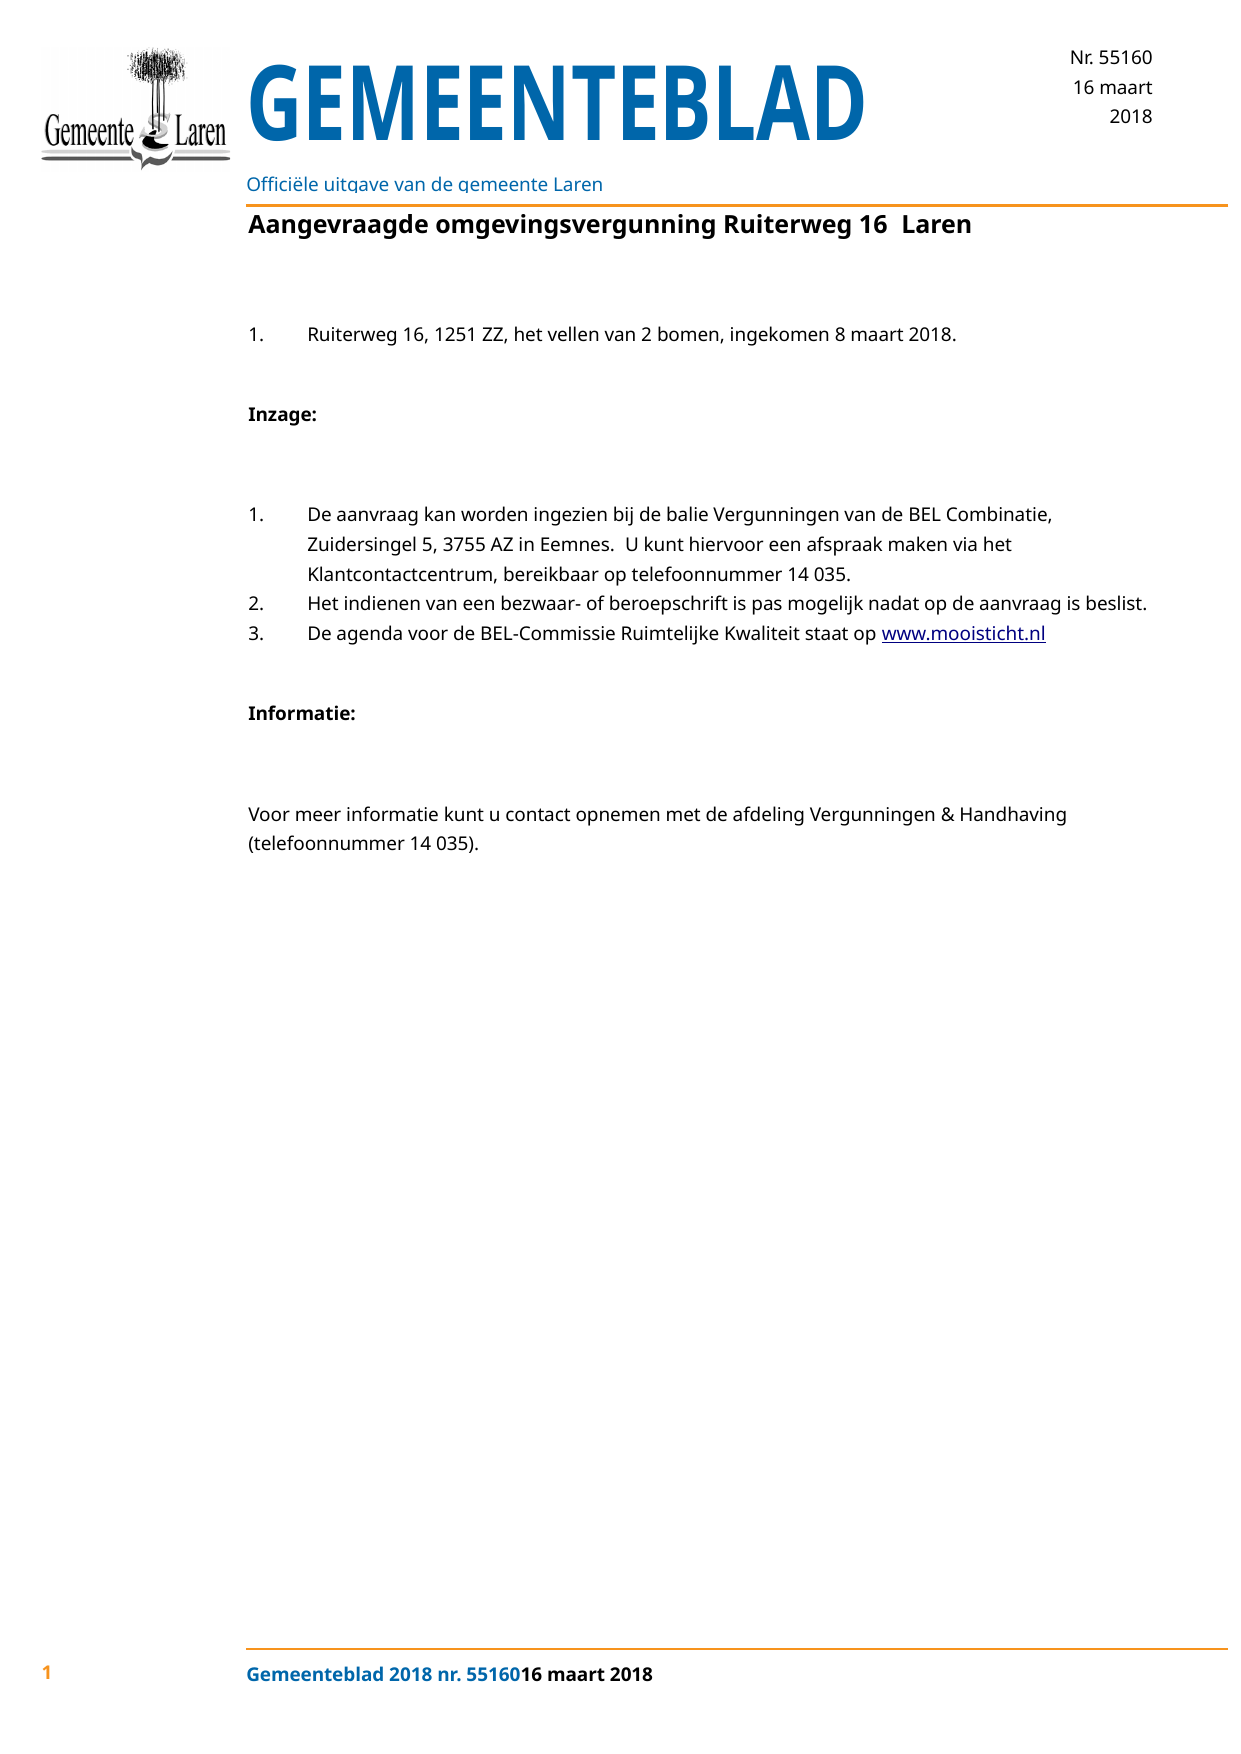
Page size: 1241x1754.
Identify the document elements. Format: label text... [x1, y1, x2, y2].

list De aanvraag kan worden ingezien bij de balie Vergunningen van de BEL Combinatie, Zuidersingel 5, 3755 AZ in Eemnes. U kunt hiervoor een afspraak maken via het Klantcontactcentrum, bereikbaar op telefoonnummer 14 035. [248, 502, 1152, 586]
text Inzage: [248, 401, 1152, 426]
text Informatie: [248, 700, 1152, 726]
picture [41, 47, 231, 172]
text Aangevraagde omgevingsvergunning Ruiterweg 16 Laren [248, 207, 1152, 241]
text Voor meer informatie kunt u contact opnemen met de afdeling Vergunningen & Handhaving (telefoonnummer 14 035). [248, 801, 1152, 856]
list Ruiterweg 16, 1251 ZZ, het vellen van 2 bomen, ingekomen 8 maart 2018. [248, 321, 1152, 346]
list De agenda voor de BEL-Commissie Ruimtelijke Kwaliteit staat op www.mooisticht.nl [248, 620, 1152, 646]
list Het indienen van een bezwaar- of beroepschrift is pas mogelijk nadat op de aanvraag is beslist. [248, 590, 1152, 616]
